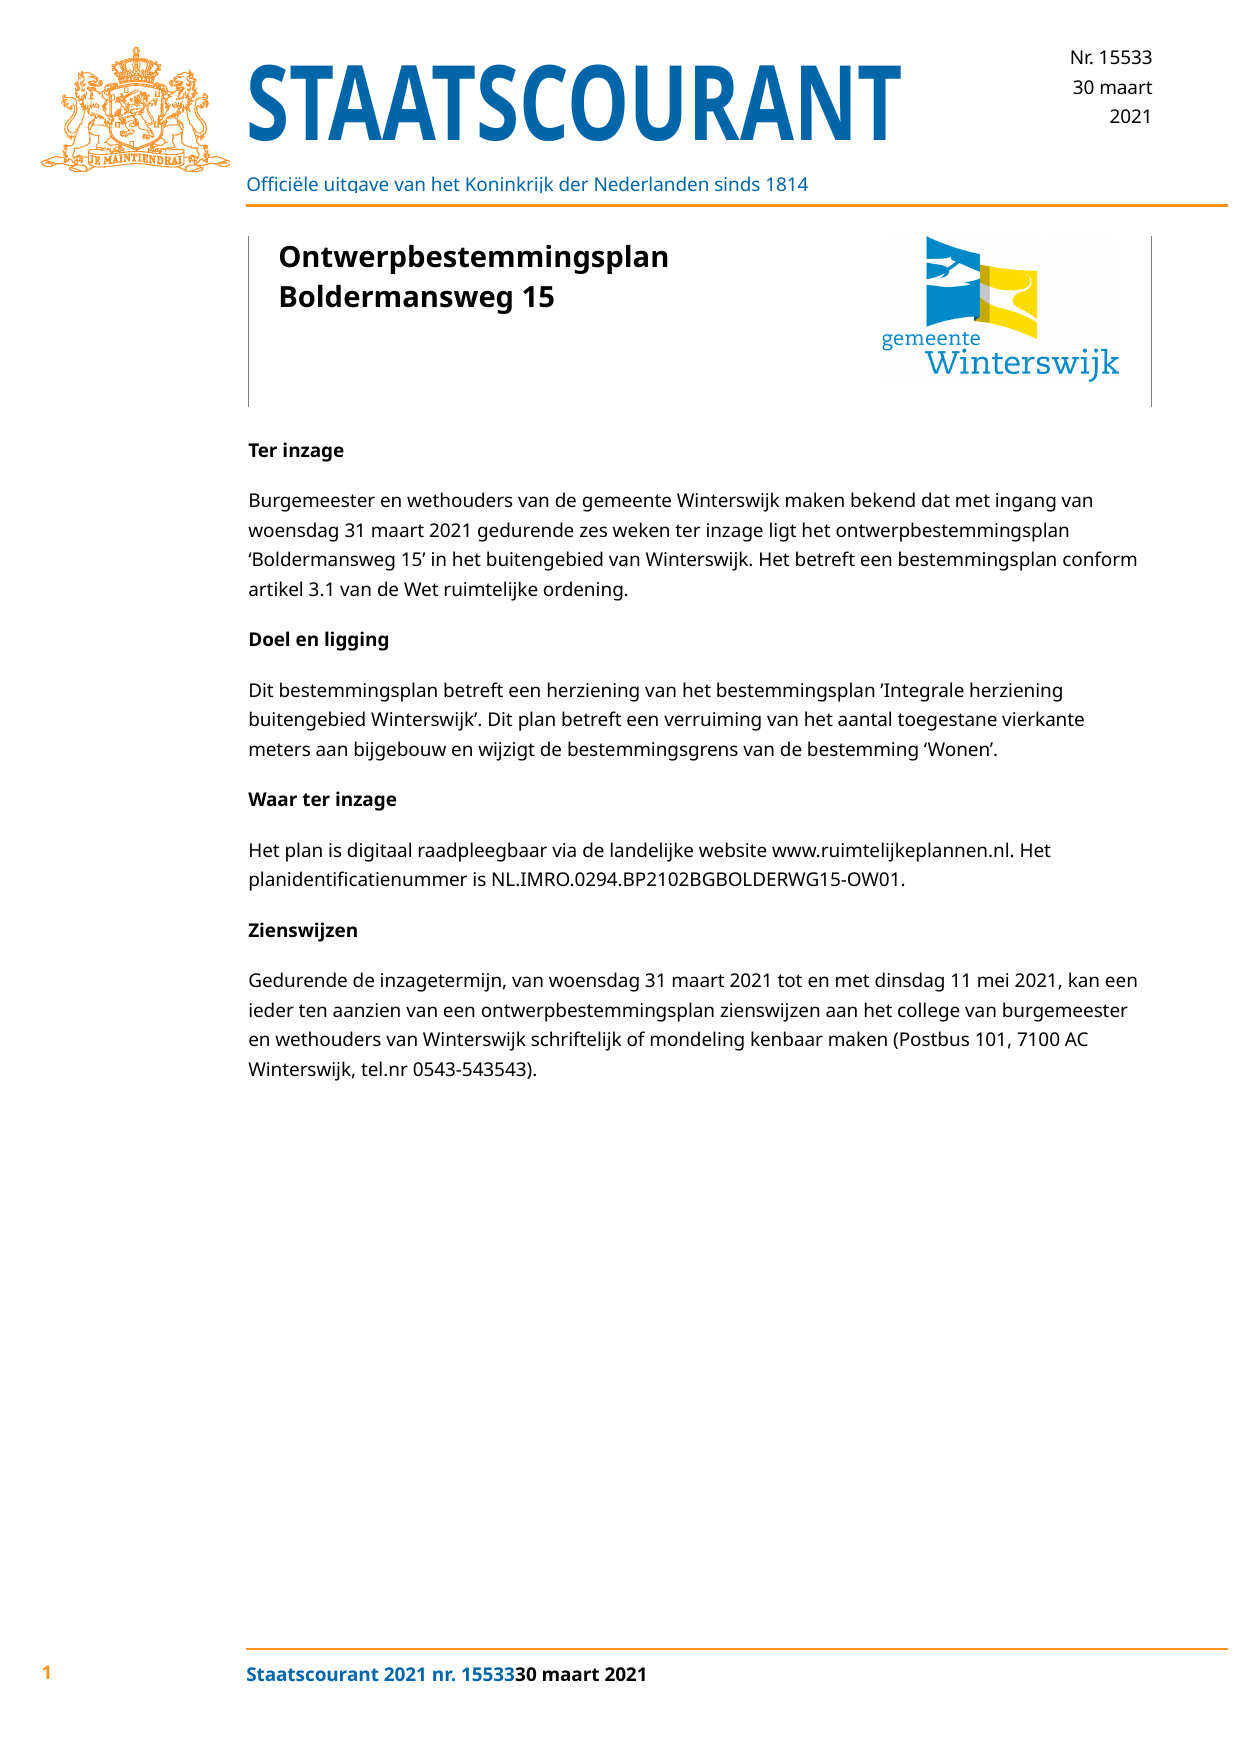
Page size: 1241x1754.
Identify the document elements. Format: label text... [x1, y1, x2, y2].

table_header [850, 236, 1151, 407]
table_header Ontwerpbestemmingsplan Boldermansweg 15 [249, 236, 850, 407]
text Doel en ligging [248, 626, 1152, 652]
picture [882, 236, 1119, 382]
text Gedurende de inzagetermijn, van woensdag 31 maart 2021 tot en met dinsdag 11 mei 2021, kan een ieder ten aanzien van een ontwerpbestemmingsplan zienswijzen aan het college van burgemeester en wethouders van Winterswijk schriftelijk of mondeling kenbaar maken (Postbus 101, 7100 AC Winterswijk, tel.nr 0543-543543). [248, 967, 1152, 1082]
text Waar ter inzage [248, 786, 1152, 812]
text Dit bestemmingsplan betreft een herziening van het bestemmingsplan ’Integrale herziening buitengebied Winterswijk’. Dit plan betreft een verruiming van het aantal toegestane vierkante meters aan bijgebouw en wijzigt de bestemmingsgrens van de bestemming ‘Wonen’. [248, 677, 1152, 762]
picture [1111, 360, 1119, 371]
picture [41, 47, 231, 172]
text Ter inzage [248, 437, 1152, 462]
text Burgemeester en wethouders van de gemeente Winterswijk maken bekend dat met ingang van woensdag 31 maart 2021 gedurende zes weken ter inzage ligt het ontwerpbestemmingsplan ‘Boldermansweg 15’ in het buitengebied van Winterswijk. Het betreft een bestemmingsplan conform artikel 3.1 van de Wet ruimtelijke ordening. [248, 487, 1152, 602]
text Het plan is digitaal raadpleegbaar via de landelijke website www.ruimtelijkeplannen.nl. Het planidentificatienummer is NL.IMRO.0294.BP2102BGBOLDERWG15-OW01. [248, 837, 1152, 892]
text Zienswijzen [248, 917, 1152, 942]
